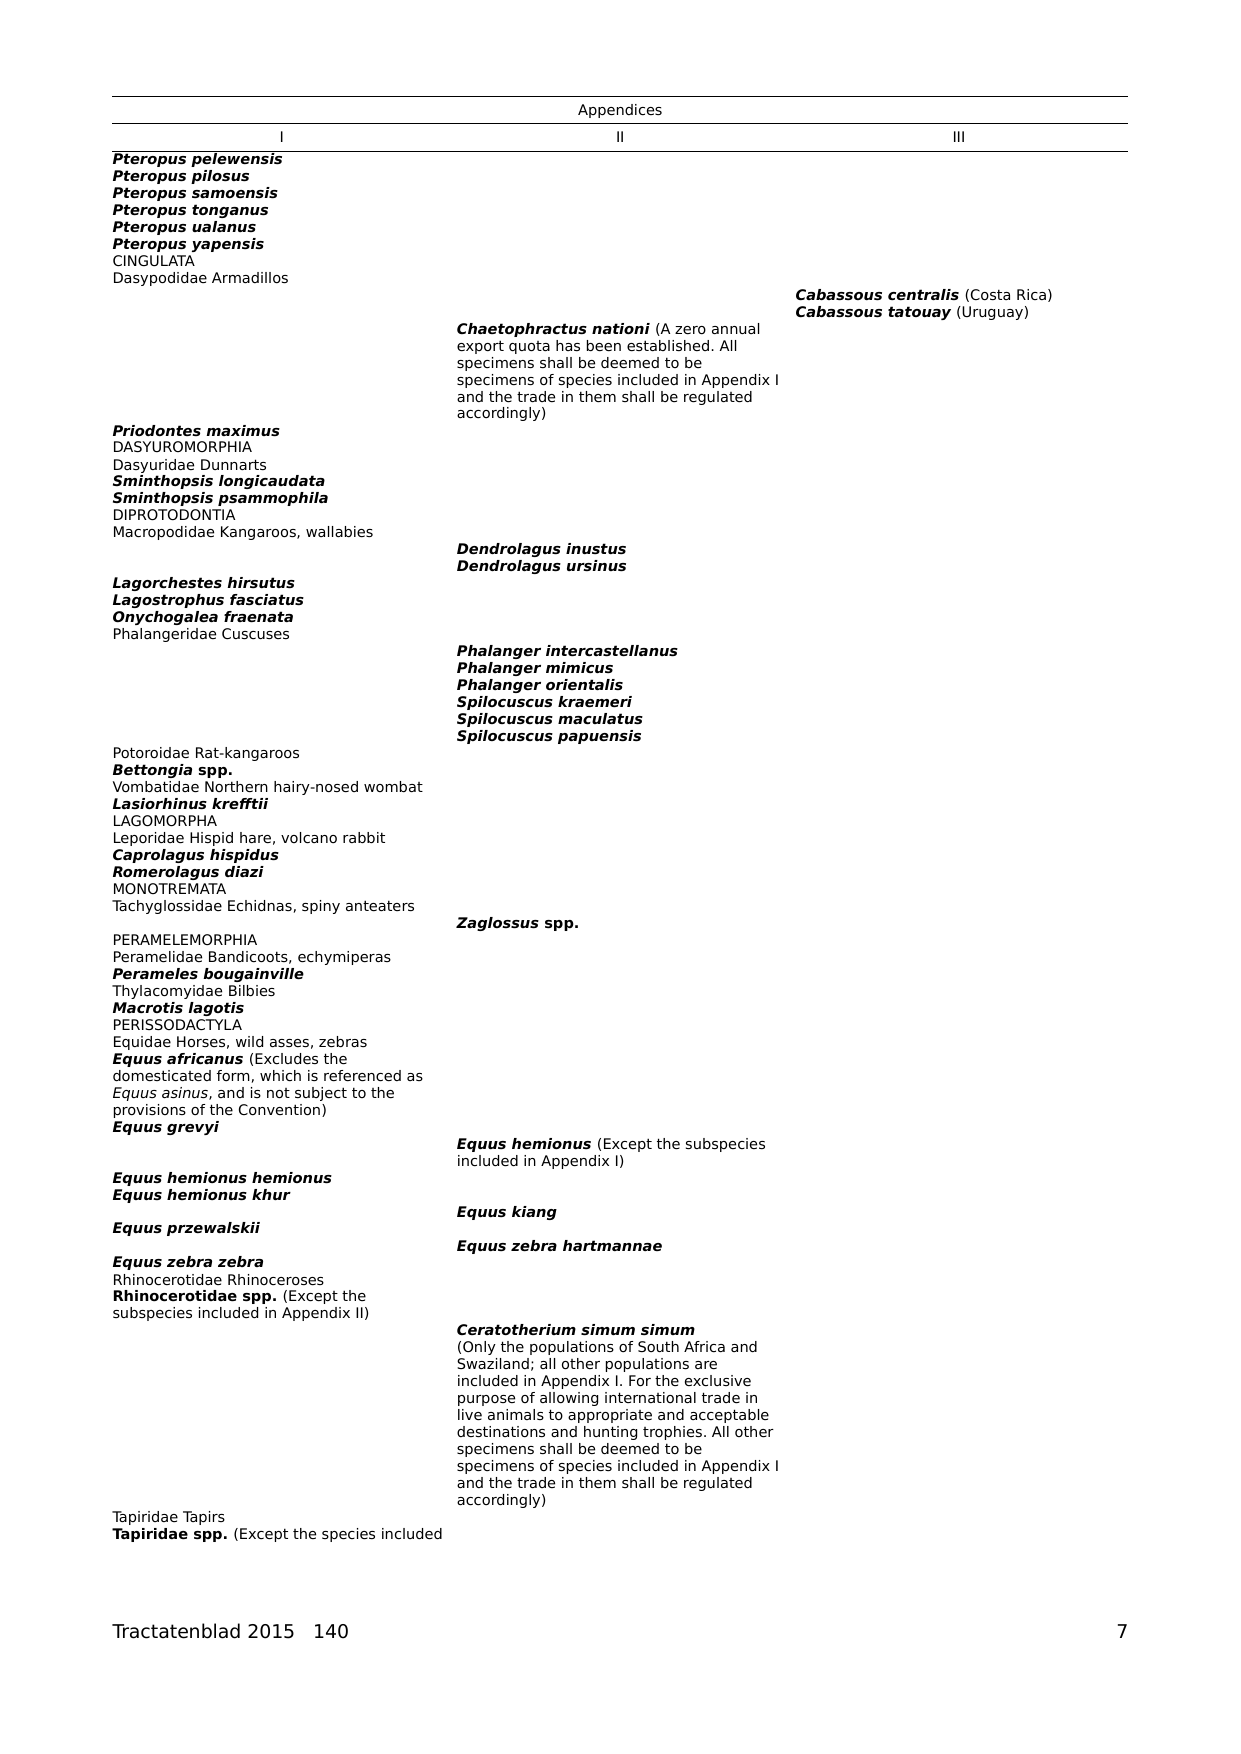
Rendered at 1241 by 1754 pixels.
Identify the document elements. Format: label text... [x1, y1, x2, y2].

table_cell Equus kiang [451, 1204, 789, 1220]
table_cell Equus hemionus (Except the subspecies included in Appendix I) [451, 1136, 789, 1169]
table_cell [789, 643, 1128, 660]
table_cell [789, 490, 1128, 507]
table_cell [789, 1238, 1128, 1254]
table_cell [789, 1526, 1128, 1543]
table_cell Equidae Horses, wild asses, zebras [112, 1034, 1128, 1051]
table_cell CINGULATA [112, 253, 1128, 269]
table_cell Dendrolagus ursinus [451, 558, 789, 575]
table_cell Equus zebra hartmannae [451, 1238, 789, 1254]
table_cell [789, 762, 1128, 779]
table_cell Priodontes maximus [112, 423, 451, 439]
table_cell [789, 1170, 1128, 1186]
table_cell Phalangeridae Cuscuses [112, 626, 1128, 643]
table_cell [451, 185, 789, 202]
table_cell Pteropus samoensis [112, 185, 451, 202]
table_cell Potoroidae Rat-kangaroos [112, 745, 1128, 762]
table_cell [112, 1136, 451, 1169]
table_cell Tachyglossidae Echidnas, spiny anteaters [112, 898, 1128, 915]
table_cell [789, 1186, 1128, 1203]
table_cell Sminthopsis longicaudata [112, 473, 451, 490]
table_cell [451, 287, 789, 303]
table_cell Caprolagus hispidus [112, 847, 451, 864]
table_cell [789, 1322, 1128, 1509]
table_cell [112, 643, 451, 660]
table_cell [789, 847, 1128, 864]
table_cell Dendrolagus inustus [451, 541, 789, 558]
table_cell Lagorchestes hirsutus [112, 575, 451, 592]
table_cell [789, 864, 1128, 881]
table_cell [451, 236, 789, 253]
table_cell Cabassous tatouay (Uruguay) [789, 304, 1128, 321]
table_cell [789, 694, 1128, 711]
table_cell Leporidae Hispid hare, volcano rabbit [112, 830, 1128, 847]
table_cell [451, 1170, 789, 1186]
table_header [789, 97, 1128, 123]
table_cell Pteropus yapensis [112, 236, 451, 253]
table_cell [451, 168, 789, 185]
table_cell Peramelidae Bandicoots, echymiperas [112, 949, 1128, 966]
table_cell [451, 1119, 789, 1136]
table_cell Phalanger mimicus [451, 660, 789, 677]
table_cell Lasiorhinus krefftii [112, 796, 451, 813]
table_cell [789, 609, 1128, 626]
table_cell [451, 1186, 789, 1203]
table_cell [789, 1000, 1128, 1017]
table_cell [789, 728, 1128, 745]
table_cell [789, 711, 1128, 728]
table_cell Lagostrophus fasciatus [112, 592, 451, 609]
table_cell Spilocuscus papuensis [451, 728, 789, 745]
table_cell Phalanger orientalis [451, 677, 789, 694]
table_cell III [789, 124, 1128, 151]
table_cell [789, 592, 1128, 609]
table_cell [789, 1119, 1128, 1136]
table_cell [789, 575, 1128, 592]
table_cell [789, 1254, 1128, 1271]
table_cell Pteropus pelewensis [112, 152, 451, 168]
table_cell [112, 321, 451, 422]
table_cell [451, 202, 789, 219]
table_cell [112, 1238, 451, 1254]
table_cell [789, 236, 1128, 253]
table_cell [789, 660, 1128, 677]
table_cell Pteropus pilosus [112, 168, 451, 185]
table_cell [789, 558, 1128, 575]
table_cell Macrotis lagotis [112, 1000, 451, 1017]
table_cell Equus hemionus khur [112, 1186, 451, 1203]
table_cell Thylacomyidae Bilbies [112, 983, 1128, 1000]
table_cell PERAMELEMORPHIA [112, 932, 1128, 949]
table_cell [112, 1322, 451, 1509]
table_cell [451, 575, 789, 592]
table_cell [112, 541, 451, 558]
table_cell Dasyuridae Dunnarts [112, 456, 1128, 473]
table_cell [451, 864, 789, 881]
table_cell Ceratotherium simum simum (Only the populations of South Africa and Swaziland; all other populations are included in Appendix I. For the exclusive purpose of allowing international trade in live animals to appropriate and acceptable destinations and hunting trophies. All other specimens shall be deemed to be specimens of species included in Appendix I and the trade in them shall be regulated accordingly) [451, 1322, 789, 1509]
table_cell [451, 304, 789, 321]
table_cell [789, 473, 1128, 490]
table_cell [789, 185, 1128, 202]
table_cell [451, 490, 789, 507]
table_cell Pteropus tonganus [112, 202, 451, 219]
table_cell [451, 1220, 789, 1237]
table_cell Phalanger intercastellanus [451, 643, 789, 660]
table_cell I [112, 124, 451, 151]
table_header Appendices [451, 97, 789, 123]
table_cell Zaglossus spp. [451, 915, 789, 932]
table_cell Romerolagus diazi [112, 864, 451, 881]
table_cell [451, 1526, 789, 1543]
table_cell [789, 677, 1128, 694]
table_cell [112, 711, 451, 728]
table_cell [789, 423, 1128, 439]
table_cell [789, 321, 1128, 422]
table_cell Onychogalea fraenata [112, 609, 451, 626]
table_cell [789, 219, 1128, 236]
table_cell [451, 592, 789, 609]
table_cell [789, 202, 1128, 219]
table_cell [112, 728, 451, 745]
table_cell [451, 152, 789, 168]
table_cell [451, 473, 789, 490]
table_cell MONOTREMATA [112, 881, 1128, 898]
table_cell Equus grevyi [112, 1119, 451, 1136]
table_cell [789, 152, 1128, 168]
table_cell [112, 915, 451, 932]
table_cell [451, 609, 789, 626]
table_cell [451, 219, 789, 236]
table_cell [789, 915, 1128, 932]
table_cell [789, 541, 1128, 558]
table_cell Pteropus ualanus [112, 219, 451, 236]
table_cell [112, 1204, 451, 1220]
table_cell [451, 1000, 789, 1017]
table_cell Chaetophractus nationi (A zero annual export quota has been established. All specimens shall be deemed to be specimens of species included in Appendix I and the trade in them shall be regulated accordingly) [451, 321, 789, 422]
table_cell [789, 1051, 1128, 1118]
table_cell [112, 660, 451, 677]
table_cell DASYUROMORPHIA [112, 439, 1128, 456]
table_cell [112, 287, 451, 303]
table_cell [112, 677, 451, 694]
table_cell Rhinocerotidae Rhinoceroses [112, 1271, 1128, 1288]
table_cell [112, 694, 451, 711]
table_cell Rhinocerotidae spp. (Except the subspecies included in Appendix II) [112, 1288, 451, 1322]
table_cell Vombatidae Northern hairy-nosed wombat [112, 779, 1128, 796]
table_cell Tapiridae spp. (Except the species included [112, 1526, 451, 1543]
table_cell [789, 1136, 1128, 1169]
table_cell Spilocuscus kraemeri [451, 694, 789, 711]
table_cell Bettongia spp. [112, 762, 451, 779]
table_cell Equus przewalskii [112, 1220, 451, 1237]
table_cell [451, 966, 789, 983]
table_cell Equus hemionus hemionus [112, 1170, 451, 1186]
table_cell II [451, 124, 789, 151]
table_cell [451, 1254, 789, 1271]
table_cell [789, 1220, 1128, 1237]
table_cell [451, 762, 789, 779]
table_cell [451, 423, 789, 439]
table_cell [789, 1288, 1128, 1322]
table_cell Macropodidae Kangaroos, wallabies [112, 524, 1128, 541]
table_cell [789, 1204, 1128, 1220]
table_cell Cabassous centralis (Costa Rica) [789, 287, 1128, 303]
table_cell [789, 796, 1128, 813]
table_cell [112, 558, 451, 575]
table_cell [451, 847, 789, 864]
table_cell [112, 304, 451, 321]
table_cell [789, 168, 1128, 185]
table_cell DIPROTODONTIA [112, 507, 1128, 524]
table_cell Dasypodidae Armadillos [112, 270, 1128, 287]
table_cell Equus zebra zebra [112, 1254, 451, 1271]
table_cell LAGOMORPHA [112, 813, 1128, 830]
table_cell PERISSODACTYLA [112, 1017, 1128, 1034]
table_header [112, 97, 451, 123]
table_cell Perameles bougainville [112, 966, 451, 983]
table_cell Spilocuscus maculatus [451, 711, 789, 728]
table_cell Sminthopsis psammophila [112, 490, 451, 507]
table_cell [451, 1288, 789, 1322]
table_cell Tapiridae Tapirs [112, 1509, 1128, 1526]
table_cell [789, 966, 1128, 983]
table_cell [451, 796, 789, 813]
table_cell [451, 1051, 789, 1118]
table_cell Equus africanus (Excludes the domesticated form, which is referenced as Equus asinus, and is not subject to the provisions of the Convention) [112, 1051, 451, 1118]
